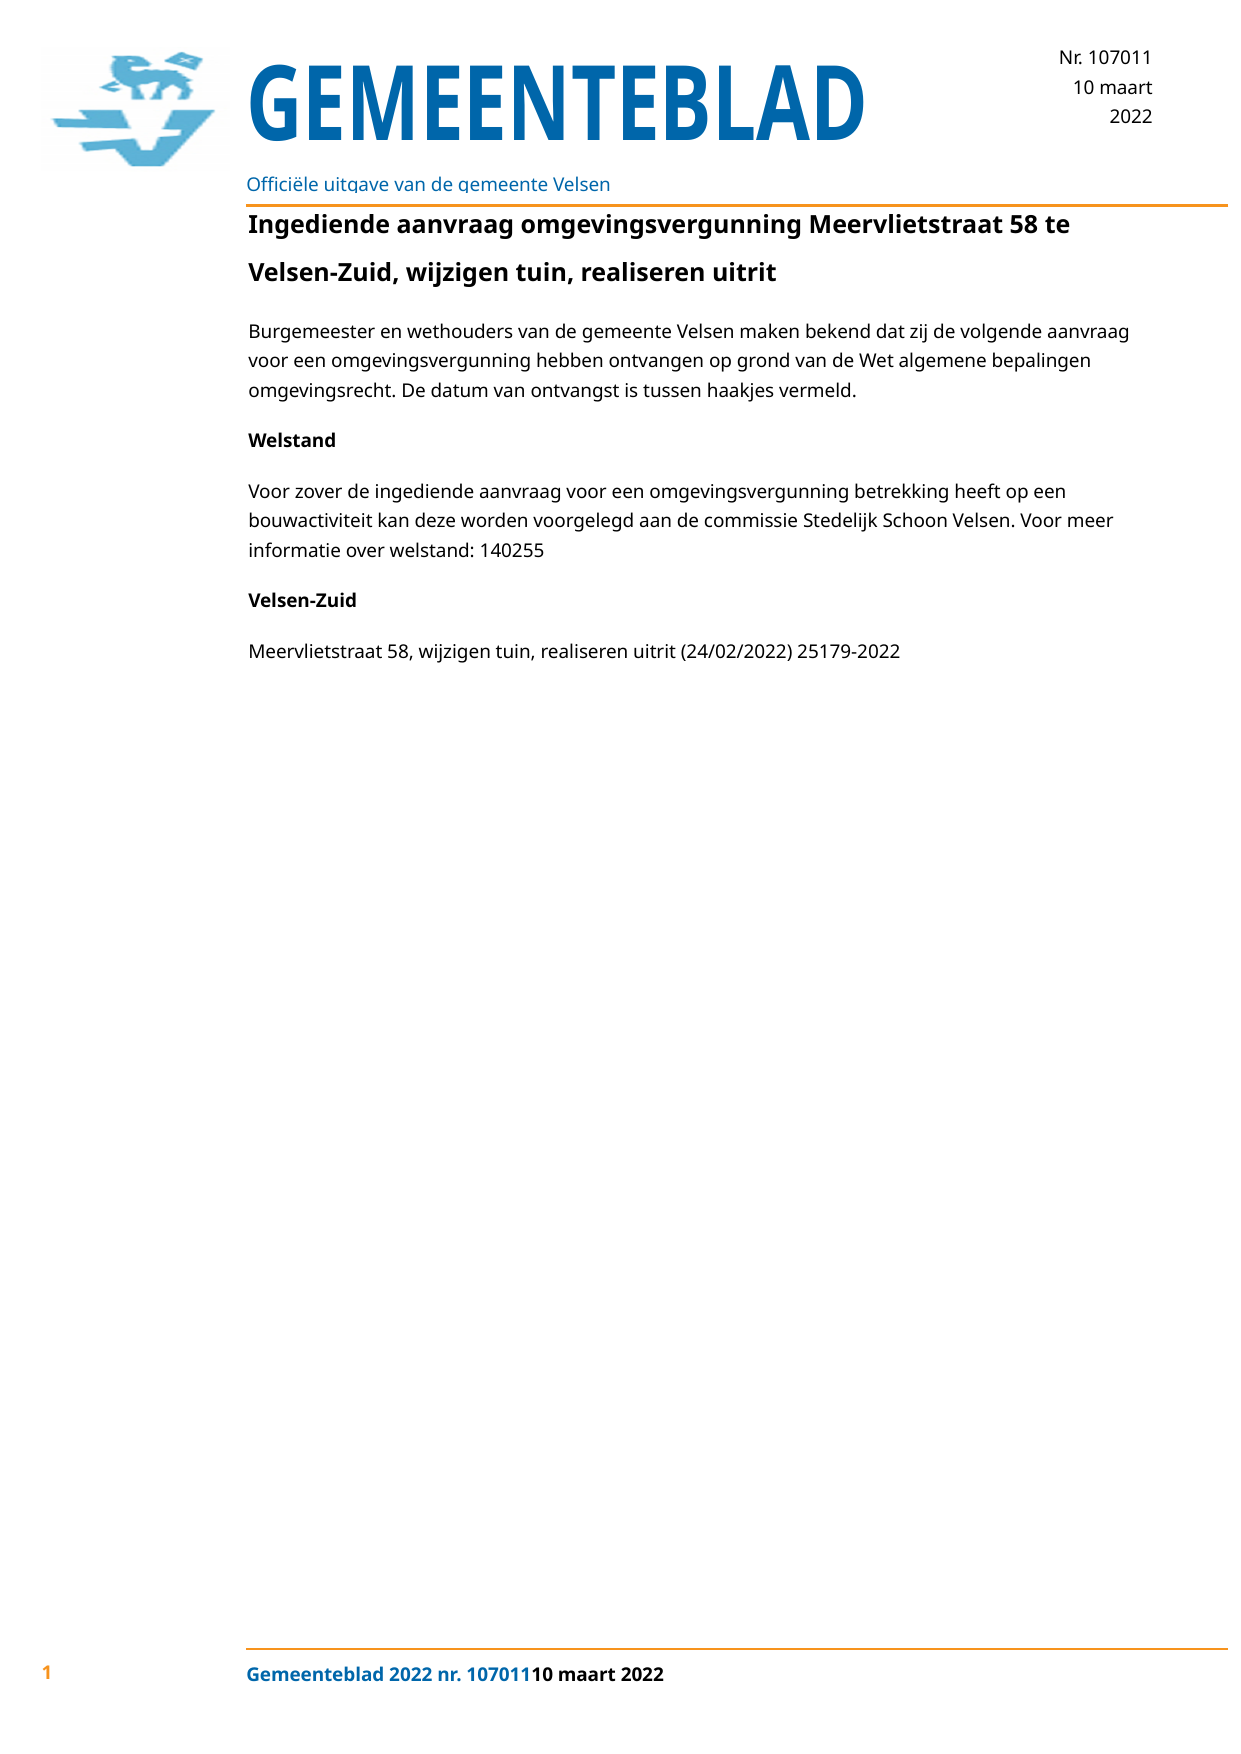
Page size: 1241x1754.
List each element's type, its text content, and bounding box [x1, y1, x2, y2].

text Welstand [248, 427, 1152, 453]
text Voor zover de ingediende aanvraag voor een omgevingsvergunning betrekking heeft op een bouwactiviteit kan deze worden voorgelegd aan de commissie Stedelijk Schoon Velsen. Voor meer informatie over welstand: 140255 [248, 478, 1152, 563]
text Ingediende aanvraag omgevingsvergunning Meervlietstraat 58 te Velsen-Zuid, wijzigen tuin, realiseren uitrit [248, 207, 1152, 288]
picture [41, 47, 231, 172]
text Velsen-Zuid [248, 587, 1152, 613]
text Meervlietstraat 58, wijzigen tuin, realiseren uitrit (24/02/2022) 25179-2022 [248, 638, 1152, 664]
text Burgemeester en wethouders van de gemeente Velsen maken bekend dat zij de volgende aanvraag voor een omgevingsvergunning hebben ontvangen op grond van de Wet algemene bepalingen omgevingsrecht. De datum van ontvangst is tussen haakjes vermeld. [248, 318, 1152, 403]
